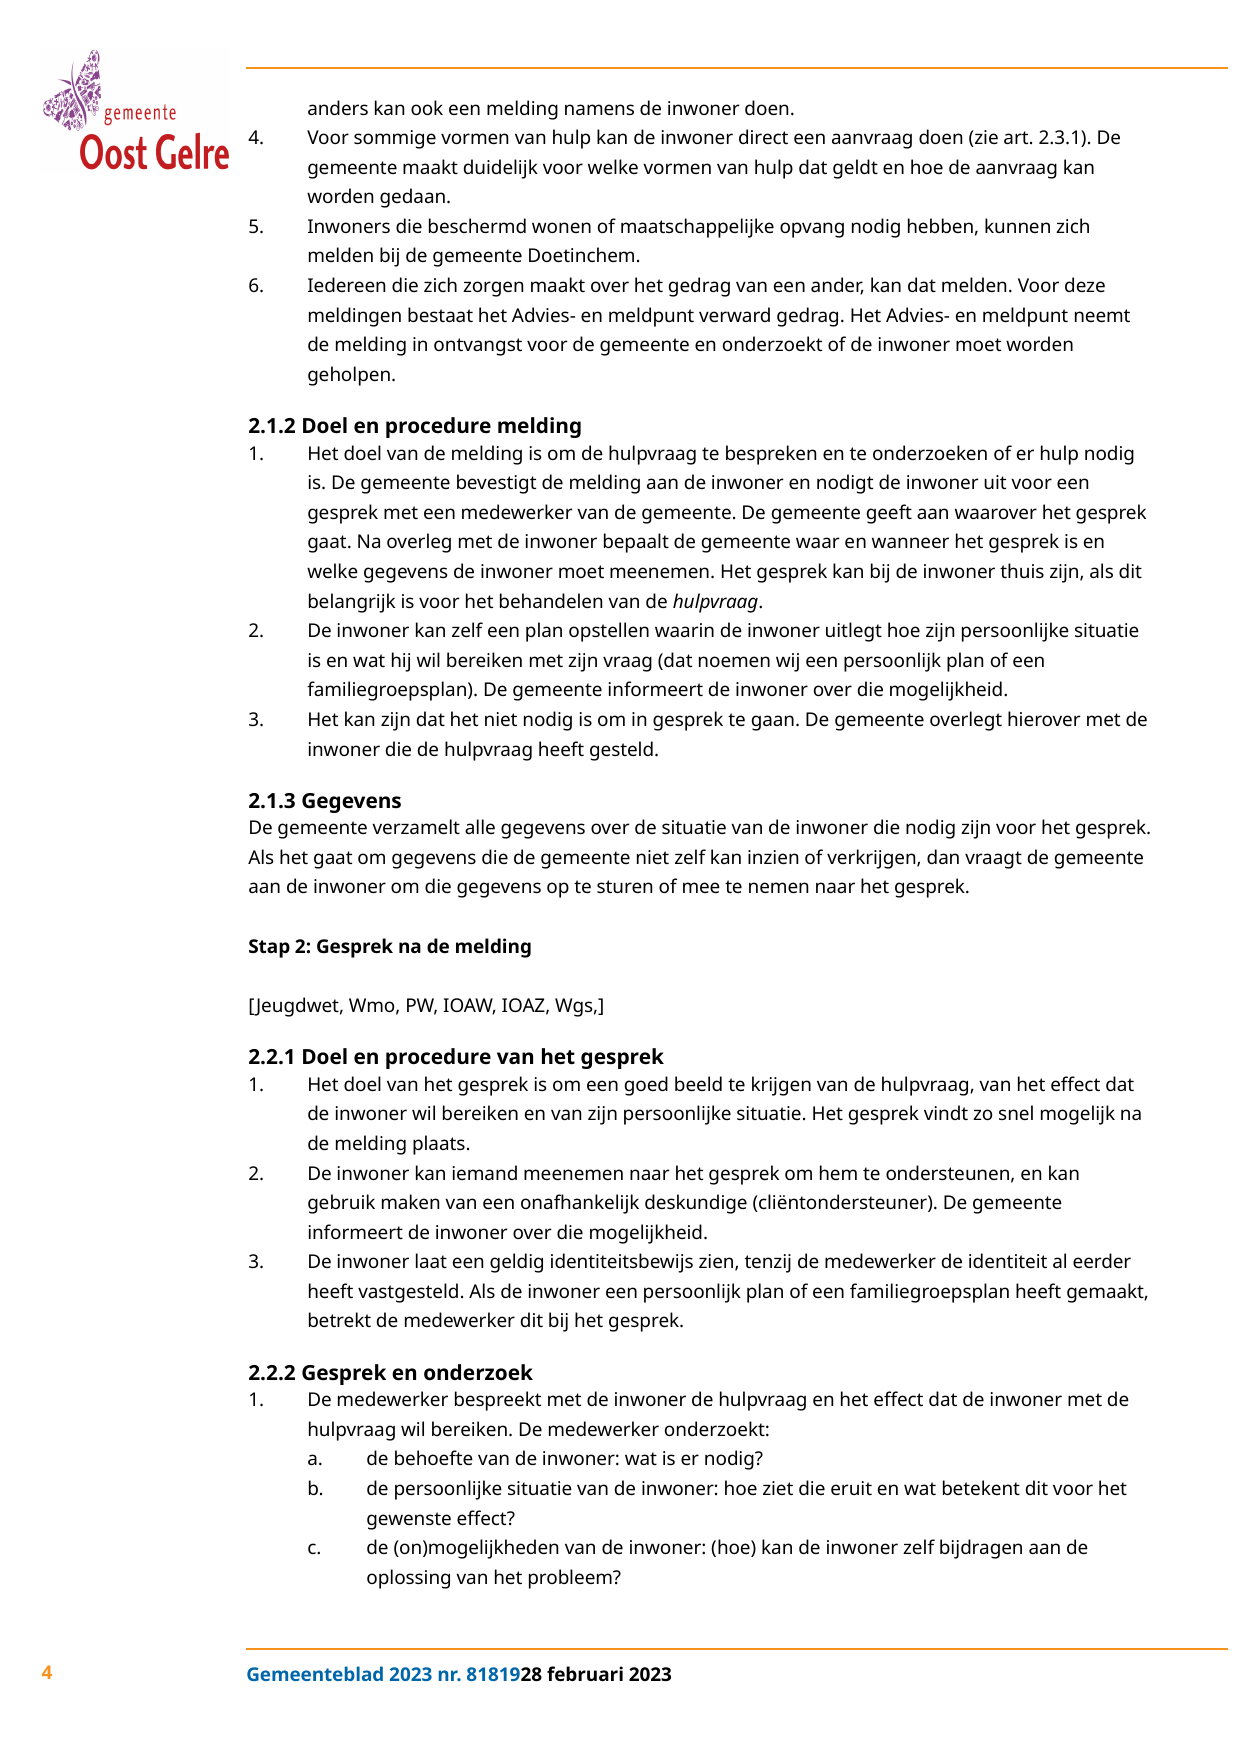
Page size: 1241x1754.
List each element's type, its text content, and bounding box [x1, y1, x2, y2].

list De inwoner kan iemand meenemen naar het gesprek om hem te ondersteunen, en kan gebruik maken van een onafhankelijk deskundige (cliëntondersteuner). De gemeente informeert de inwoner over die mogelijkheid. [248, 1160, 1152, 1244]
list Het doel van het gesprek is om een goed beeld te krijgen van de hulpvraag, van het effect dat de inwoner wil bereiken en van zijn persoonlijke situatie. Het gesprek vindt zo snel mogelijk na de melding plaats. [248, 1071, 1152, 1156]
text [Jeugdwet, Wmo, PW, IOAW, IOAZ, Wgs,] [248, 992, 1152, 1018]
list de behoefte van de inwoner: wat is er nodig? [307, 1446, 1152, 1471]
text 2.1.3 Gegevens [248, 786, 1152, 814]
text 2.1.2 Doel en procedure melding [248, 411, 1152, 440]
list anders kan ook een melding namens de inwoner doen. [248, 95, 1152, 121]
list de (on)mogelijkheden van de inwoner: (hoe) kan de inwoner zelf bijdragen aan de oplossing van het probleem? [307, 1534, 1152, 1590]
list De inwoner laat een geldig identiteitsbewijs zien, tenzij de medewerker de identiteit al eerder heeft vastgesteld. Als de inwoner een persoonlijk plan of een familiegroepsplan heeft gemaakt, betrekt de medewerker dit bij het gesprek. [248, 1248, 1152, 1333]
list Iedereen die zich zorgen maakt over het gedrag van een ander, kan dat melden. Voor deze meldingen bestaat het Advies- en meldpunt verward gedrag. Het Advies- en meldpunt neemt de melding in ontvangst voor de gemeente en onderzoekt of de inwoner moet worden geholpen. [248, 272, 1152, 387]
list de persoonlijke situatie van de inwoner: hoe ziet die eruit en wat betekent dit voor het gewenste effect? [307, 1475, 1152, 1531]
text Stap 2: Gesprek na de melding [248, 933, 1152, 959]
list Inwoners die beschermd wonen of maatschappelijke opvang nodig hebben, kunnen zich melden bij de gemeente Doetinchem. [248, 213, 1152, 268]
list De inwoner kan zelf een plan opstellen waarin de inwoner uitlegt hoe zijn persoonlijke situatie is en wat hij wil bereiken met zijn vraag (dat noemen wij een persoonlijk plan of een familiegroepsplan). De gemeente informeert de inwoner over die mogelijkheid. [248, 617, 1152, 702]
picture [41, 47, 231, 172]
list Het kan zijn dat het niet nodig is om in gesprek te gaan. De gemeente overlegt hierover met de inwoner die de hulpvraag heeft gesteld. [248, 706, 1152, 761]
list Voor sommige vormen van hulp kan de inwoner direct een aanvraag doen (zie art. 2.3.1). De gemeente maakt duidelijk voor welke vormen van hulp dat geldt en hoe de aanvraag kan worden gedaan. [248, 124, 1152, 209]
text 2.2.1 Doel en procedure van het gesprek [248, 1042, 1152, 1071]
text 2.2.2 Gesprek en onderzoek [248, 1358, 1152, 1386]
text De gemeente verzamelt alle gegevens over de situatie van de inwoner die nodig zijn voor het gesprek. Als het gaat om gegevens die de gemeente niet zelf kan inzien of verkrijgen, dan vraagt de gemeente aan de inwoner om die gegevens op te sturen of mee te nemen naar het gesprek. [248, 814, 1152, 899]
list De medewerker bespreekt met de inwoner de hulpvraag en het effect dat de inwoner met de hulpvraag wil bereiken. De medewerker onderzoekt: [248, 1386, 1152, 1442]
list Het doel van de melding is om de hulpvraag te bespreken en te onderzoeken of er hulp nodig is. De gemeente bevestigt de melding aan de inwoner en nodigt de inwoner uit voor een gesprek met een medewerker van de gemeente. De gemeente geeft aan waarover het gesprek gaat. Na overleg met de inwoner bepaalt de gemeente waar en wanneer het gesprek is en welke gegevens de inwoner moet meenemen. Het gesprek kan bij de inwoner thuis zijn, als dit belangrijk is voor het behandelen van de hulpvraag. [248, 440, 1152, 613]
